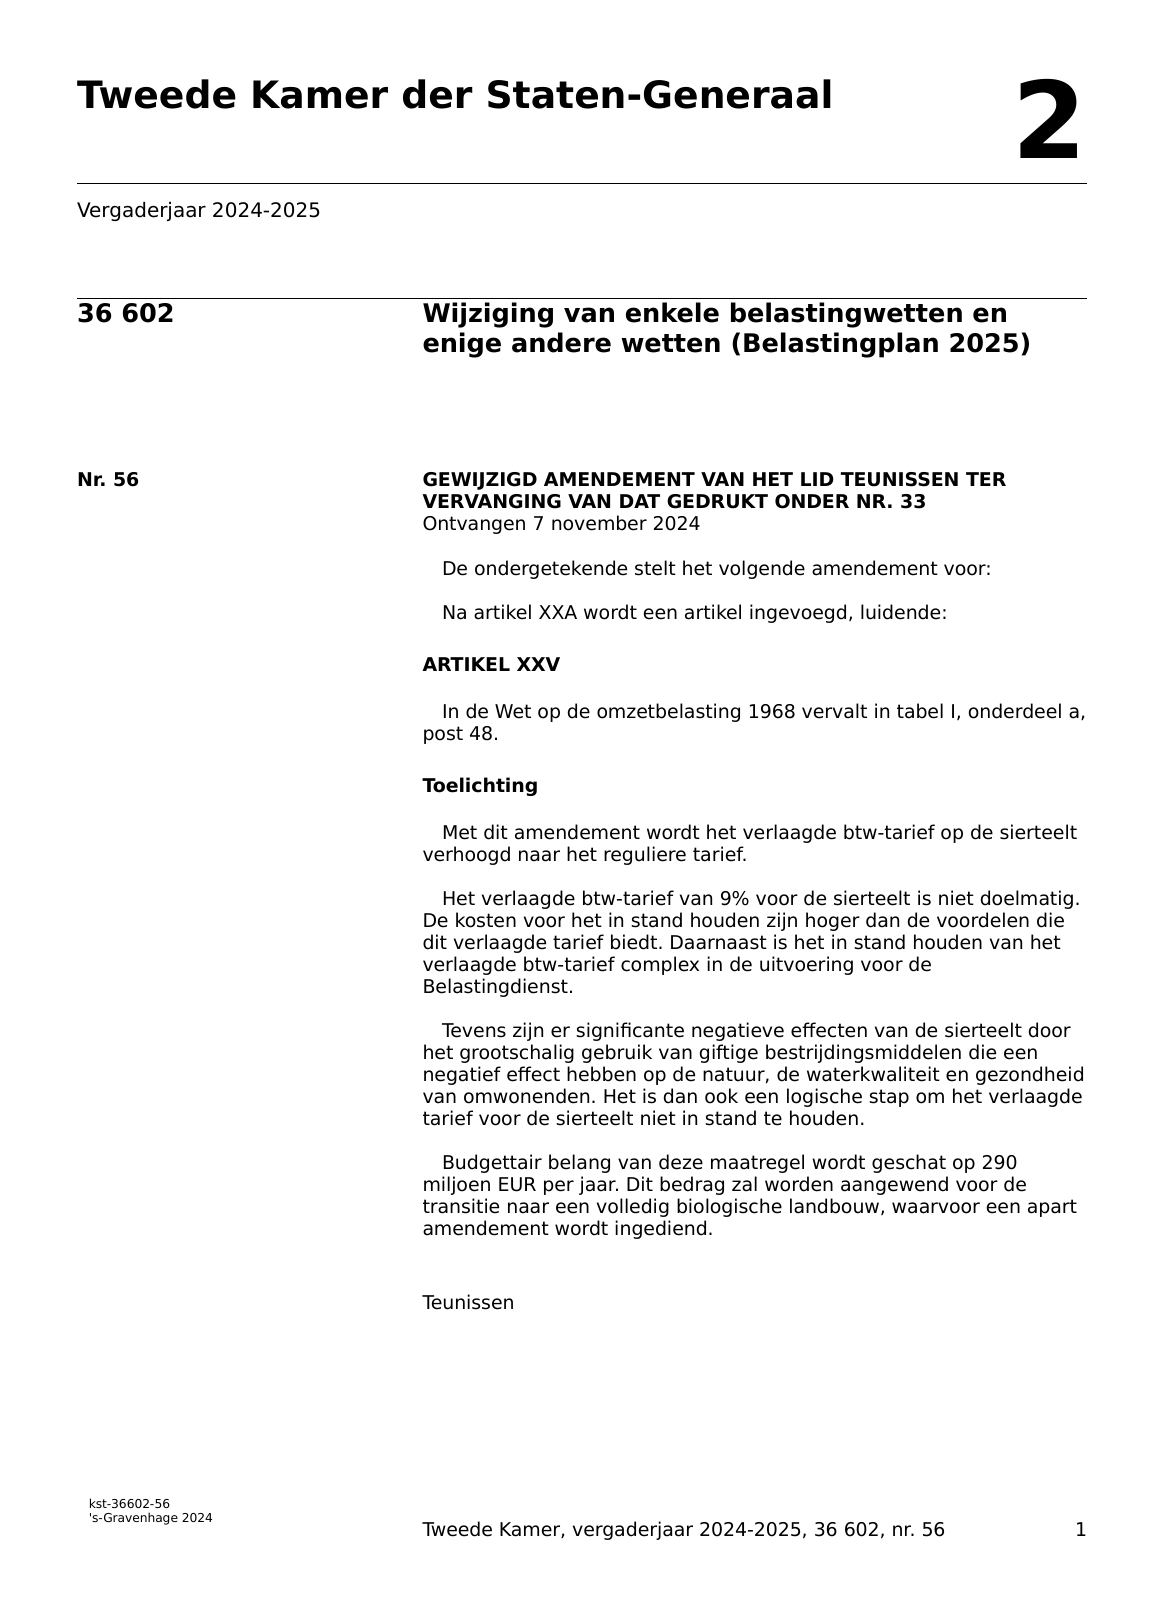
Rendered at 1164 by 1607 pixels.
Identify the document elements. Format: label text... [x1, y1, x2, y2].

text 's-Gravenhage 2024 [88, 1511, 323, 1525]
text Ontvangen 7 november 2024 [422, 513, 1087, 535]
text kst-36602-56 [88, 1497, 323, 1511]
text In de Wet op de omzetbelasting 1968 vervalt in tabel I, onderdeel a, post 48. [422, 701, 1087, 744]
subtitle Toelichting [422, 774, 1087, 797]
text Budgettair belang van deze maatregel wordt geschat op 290 miljoen EUR per jaar. Dit bedrag zal worden aangewend voor de transitie naar een volledig biologische landbouw, waarvoor een apart amendement wordt ingediend. [422, 1152, 1087, 1240]
table_header 2 [886, 59, 1087, 183]
text De ondergetekende stelt het volgende amendement voor: [422, 557, 1087, 579]
text Tevens zijn er significante negatieve effecten van de sierteelt door het grootschalig gebruik van giftige bestrijdingsmiddelen die een negatief effect hebben op de natuur, de waterkwaliteit en gezondheid van omwonenden. Het is dan ook een logische stap om het verlaagde tarief voor de sierteelt niet in stand te houden. [422, 1020, 1087, 1130]
subtitle ARTIKEL XXV [422, 654, 1087, 676]
table_cell Vergaderjaar 2024-2025 [77, 184, 1087, 298]
subtitle 36 602 Wijziging van enkele belastingwetten en enige andere wetten (Belastingplan 2025) [77, 299, 1087, 358]
text Met dit amendement wordt het verlaagde btw-tarief op de sierteelt verhoogd naar het reguliere tarief. [422, 822, 1087, 866]
subtitle Nr. 56 GEWIJZIGD AMENDEMENT VAN HET LID TEUNISSEN TER VERVANGING VAN DAT GEDRUKT ONDER NR. 33 [77, 469, 1087, 513]
text Het verlaagde btw-tarief van 9% voor de sierteelt is niet doelmatig. De kosten voor het in stand houden zijn hoger dan de voordelen die dit verlaagde tarief biedt. Daarnaast is het in stand houden van het verlaagde btw-tarief complex in de uitvoering voor de Belastingdienst. [422, 888, 1087, 998]
text Na artikel XXA wordt een artikel ingevoegd, luidende: [422, 602, 1087, 624]
text Teunissen [422, 1270, 1087, 1314]
table_header Tweede Kamer der Staten-Generaal [77, 59, 886, 183]
